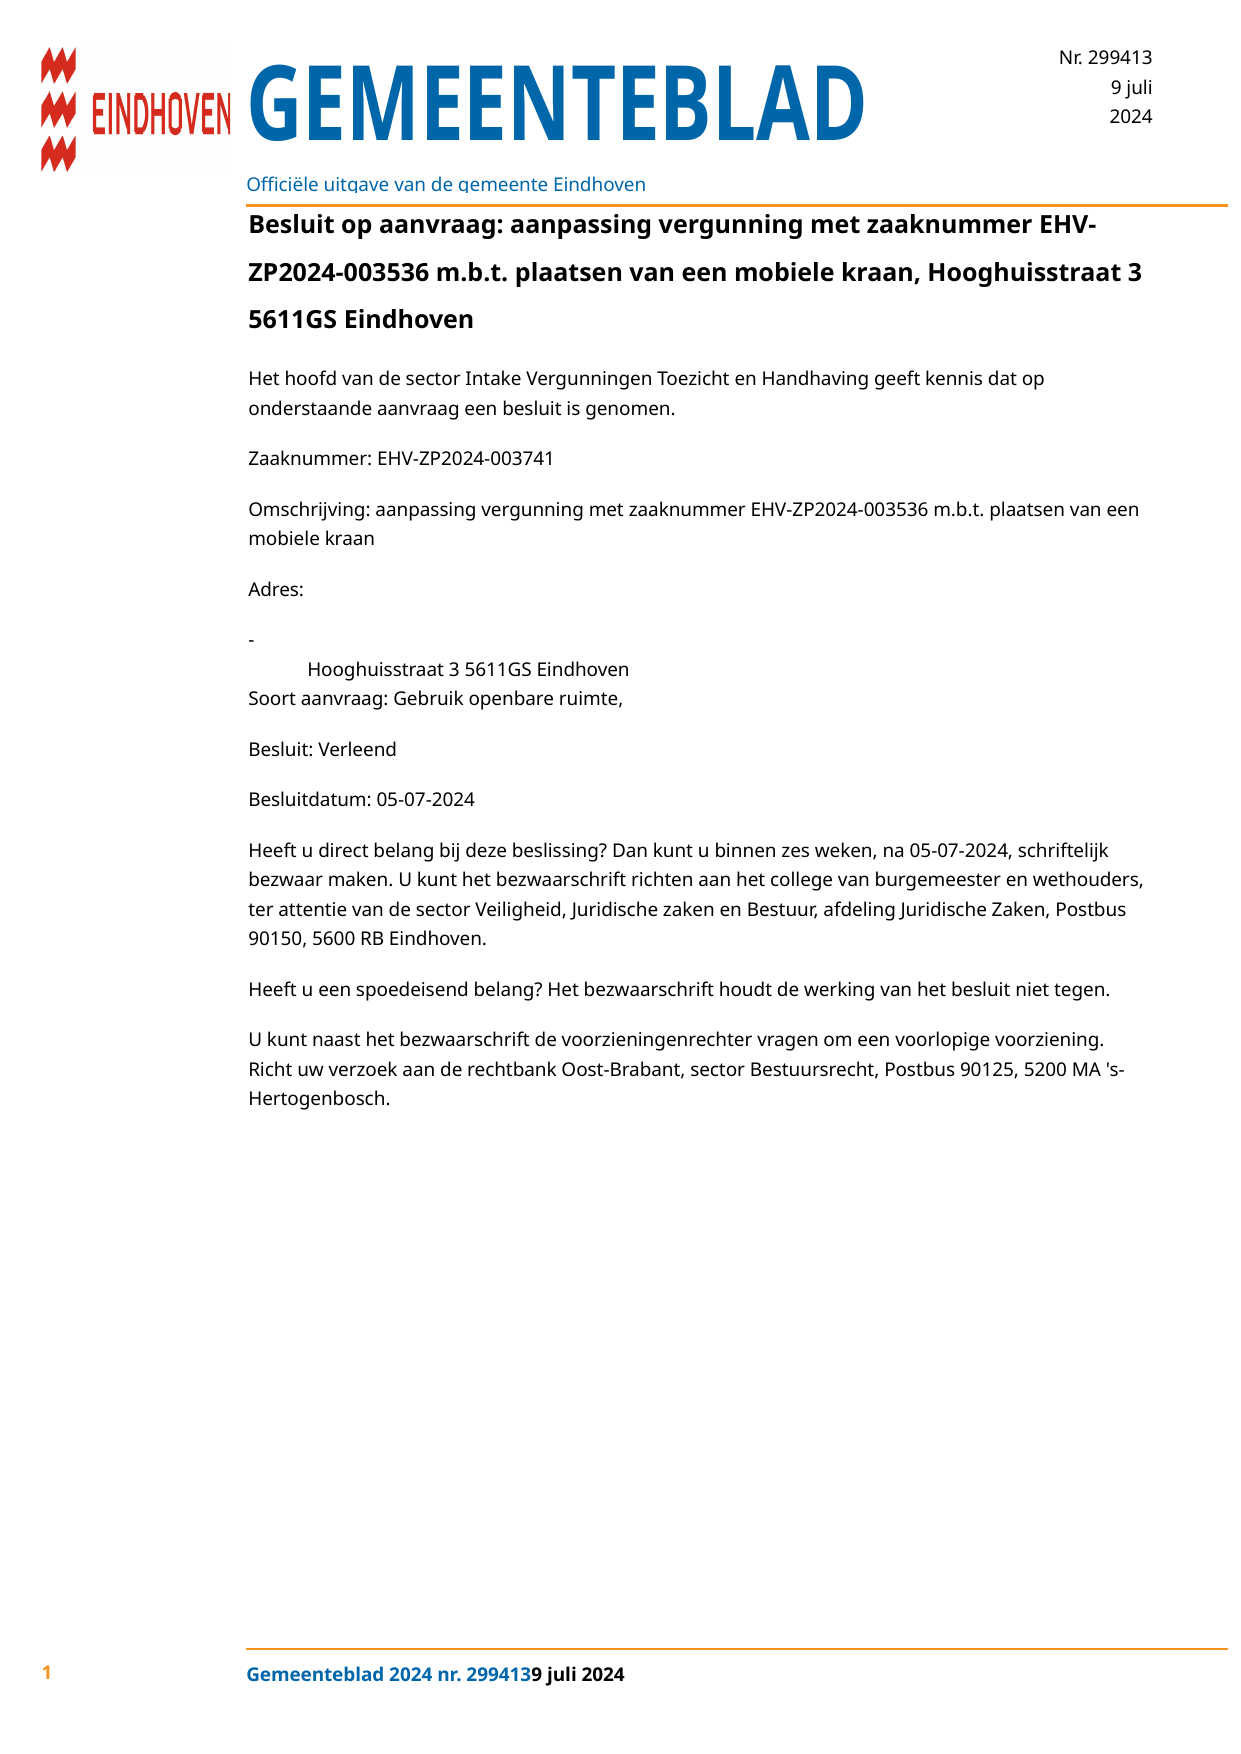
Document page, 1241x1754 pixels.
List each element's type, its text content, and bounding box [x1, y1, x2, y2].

text Het hoofd van de sector Intake Vergunningen Toezicht en Handhaving geeft kennis dat op onderstaande aanvraag een besluit is genomen. [248, 366, 1152, 421]
text U kunt naast het bezwaarschrift de voorzieningenrechter vragen om een voorlopige voorziening. Richt uw verzoek aan de rechtbank Oost-Brabant, sector Bestuursrecht, Postbus 90125, 5200 MA 's-Hertogenbosch. [248, 1026, 1152, 1111]
text Omschrijving: aanpassing vergunning met zaaknummer EHV-ZP2024-003536 m.b.t. plaatsen van een mobiele kraan [248, 496, 1152, 551]
text Heeft u direct belang bij deze beslissing? Dan kunt u binnen zes weken, na 05-07-2024, schriftelijk bezwaar maken. U kunt het bezwaarschrift richten aan het college van burgemeester en wethouders, ter attentie van de sector Veiligheid, Juridische zaken en Bestuur, afdeling Juridische Zaken, Postbus 90150, 5600 RB Eindhoven. [248, 837, 1152, 951]
picture [41, 47, 231, 172]
text Besluit: Verleend [248, 736, 1152, 762]
text Adres: [248, 576, 1152, 602]
list Hooghuisstraat 3 5611GS Eindhoven [248, 656, 1152, 682]
text Besluitdatum: 05-07-2024 [248, 786, 1152, 812]
text Soort aanvraag: Gebruik openbare ruimte, [248, 686, 1152, 711]
text Besluit op aanvraag: aanpassing vergunning met zaaknummer EHV-ZP2024-003536 m.b.t. plaatsen van een mobiele kraan, Hooghuisstraat 3 5611GS Eindhoven [248, 207, 1152, 336]
text Zaaknummer: EHV-ZP2024-003741 [248, 446, 1152, 471]
text Heeft u een spoedeisend belang? Het bezwaarschrift houdt de werking van het besluit niet tegen. [248, 976, 1152, 1002]
